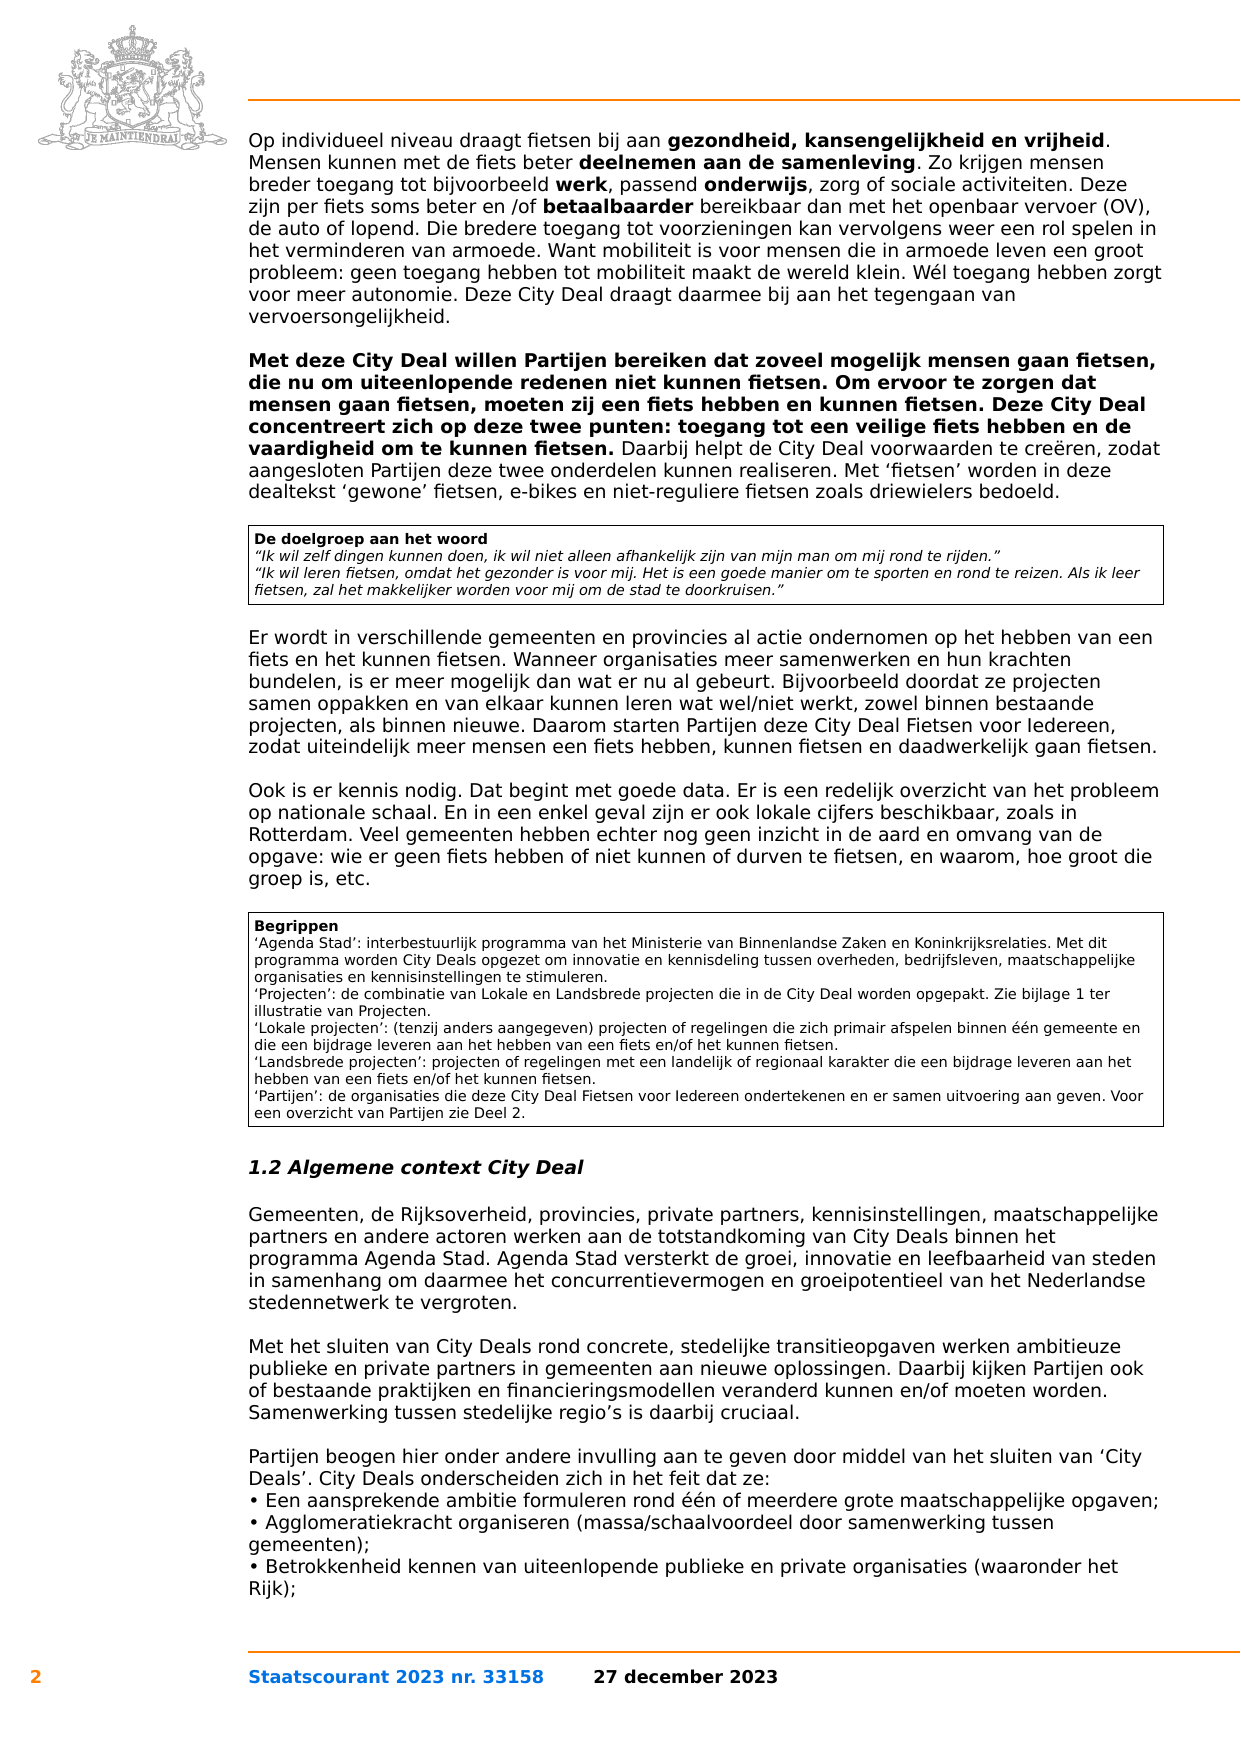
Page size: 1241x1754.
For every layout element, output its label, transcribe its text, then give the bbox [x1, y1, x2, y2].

picture [38, 25, 227, 150]
text Partijen beogen hier onder andere invulling aan te geven door middel van het sluiten van ‘City Deals’. City Deals onderscheiden zich in het feit dat ze: [248, 1446, 1163, 1490]
table_header Begrippen ‘Agenda Stad’: interbestuurlijk programma van het Ministerie van Binnenlandse Zaken en Koninkrijksrelaties. Met dit programma worden City Deals opgezet om innovatie en kennisdeling tussen overheden, bedrijfsleven, maatschappelijke organisaties en kennisinstellingen te stimuleren. ‘Projecten’: de combinatie van Lokale en Landsbrede projecten die in de City Deal worden opgepakt. Zie bijlage 1 ter illustratie van Projecten. ‘Lokale projecten’: (tenzij anders aangegeven) projecten of regelingen die zich primair afspelen binnen één gemeente en die een bijdrage leveren aan het hebben van een fiets en/of het kunnen fietsen. ‘Landsbrede projecten’: projecten of regelingen met een landelijk of regionaal karakter die een bijdrage leveren aan het hebben van een fiets en/of het kunnen fietsen. ‘Partijen’: de organisaties die deze City Deal Fietsen voor Iedereen ondertekenen en er samen uitvoering aan geven. Voor een overzicht van Partijen zie Deel 2. [249, 913, 1163, 1126]
text Gemeenten, de Rijksoverheid, provincies, private partners, kennisinstellingen, maatschappelijke partners en andere actoren werken aan de totstandkoming van City Deals binnen het programma Agenda Stad. Agenda Stad versterkt de groei, innovatie en leefbaarheid van steden in samenhang om daarmee het concurrentievermogen en groeipotentieel van het Nederlandse stedennetwerk te vergroten. [248, 1204, 1163, 1314]
text Met het sluiten van City Deals rond concrete, stedelijke transitieopgaven werken ambitieuze publieke en private partners in gemeenten aan nieuwe oplossingen. Daarbij kijken Partijen ook of bestaande praktijken en financieringsmodellen veranderd kunnen en/of moeten worden. Samenwerking tussen stedelijke regio’s is daarbij cruciaal. [248, 1336, 1163, 1424]
text • Agglomeratiekracht organiseren (massa/schaalvoordeel door samenwerking tussen gemeenten); [248, 1512, 1163, 1556]
text Op individueel niveau draagt fietsen bij aan gezondheid, kansengelijkheid en vrijheid. Mensen kunnen met de fiets beter deelnemen aan de samenleving. Zo krijgen mensen breder toegang tot bijvoorbeeld werk, passend onderwijs, zorg of sociale activiteiten. Deze zijn per fiets soms beter en /of betaalbaarder bereikbaar dan met het openbaar vervoer (OV), de auto of lopend. Die bredere toegang tot voorzieningen kan vervolgens weer een rol spelen in het verminderen van armoede. Want mobiliteit is voor mensen die in armoede leven een groot probleem: geen toegang hebben tot mobiliteit maakt de wereld klein. Wél toegang hebben zorgt voor meer autonomie. Deze City Deal draagt daarmee bij aan het tegengaan van vervoersongelijkheid. [248, 130, 1163, 328]
text Ook is er kennis nodig. Dat begint met goede data. Er is een redelijk overzicht van het probleem op nationale schaal. En in een enkel geval zijn er ook lokale cijfers beschikbaar, zoals in Rotterdam. Veel gemeenten hebben echter nog geen inzicht in de aard en omvang van de opgave: wie er geen fiets hebben of niet kunnen of durven te fietsen, en waarom, hoe groot die groep is, etc. [248, 780, 1163, 890]
text • Een aansprekende ambitie formuleren rond één of meerdere grote maatschappelijke opgaven; [248, 1490, 1163, 1512]
text Er wordt in verschillende gemeenten en provincies al actie ondernomen op het hebben van een fiets en het kunnen fietsen. Wanneer organisaties meer samenwerken en hun krachten bundelen, is er meer mogelijk dan wat er nu al gebeurt. Bijvoorbeeld doordat ze projecten samen oppakken en van elkaar kunnen leren wat wel/niet werkt, zowel binnen bestaande projecten, als binnen nieuwe. Daarom starten Partijen deze City Deal Fietsen voor Iedereen, zodat uiteindelijk meer mensen een fiets hebben, kunnen fietsen en daadwerkelijk gaan fietsen. [248, 627, 1163, 758]
table_header De doelgroep aan het woord “Ik wil zelf dingen kunnen doen, ik wil niet alleen afhankelijk zijn van mijn man om mij rond te rijden.” “Ik wil leren fietsen, omdat het gezonder is voor mij. Het is een goede manier om te sporten en rond te reizen. Als ik leer fietsen, zal het makkelijker worden voor mij om de stad te doorkruisen.” [249, 526, 1163, 604]
text • Betrokkenheid kennen van uiteenlopende publieke en private organisaties (waaronder het Rijk); [248, 1556, 1163, 1600]
text Met deze City Deal willen Partijen bereiken dat zoveel mogelijk mensen gaan fietsen, die nu om uiteenlopende redenen niet kunnen fietsen. Om ervoor te zorgen dat mensen gaan fietsen, moeten zij een fiets hebben en kunnen fietsen. Deze City Deal concentreert zich op deze twee punten: toegang tot een veilige fiets hebben en de vaardigheid om te kunnen fietsen. Daarbij helpt de City Deal voorwaarden te creëren, zodat aangesloten Partijen deze twee onderdelen kunnen realiseren. Met ‘fietsen’ worden in deze dealtekst ‘gewone’ fietsen, e-bikes en niet-reguliere fietsen zoals driewielers bedoeld. [248, 349, 1163, 503]
subtitle 1.2 Algemene context City Deal [248, 1157, 1163, 1179]
